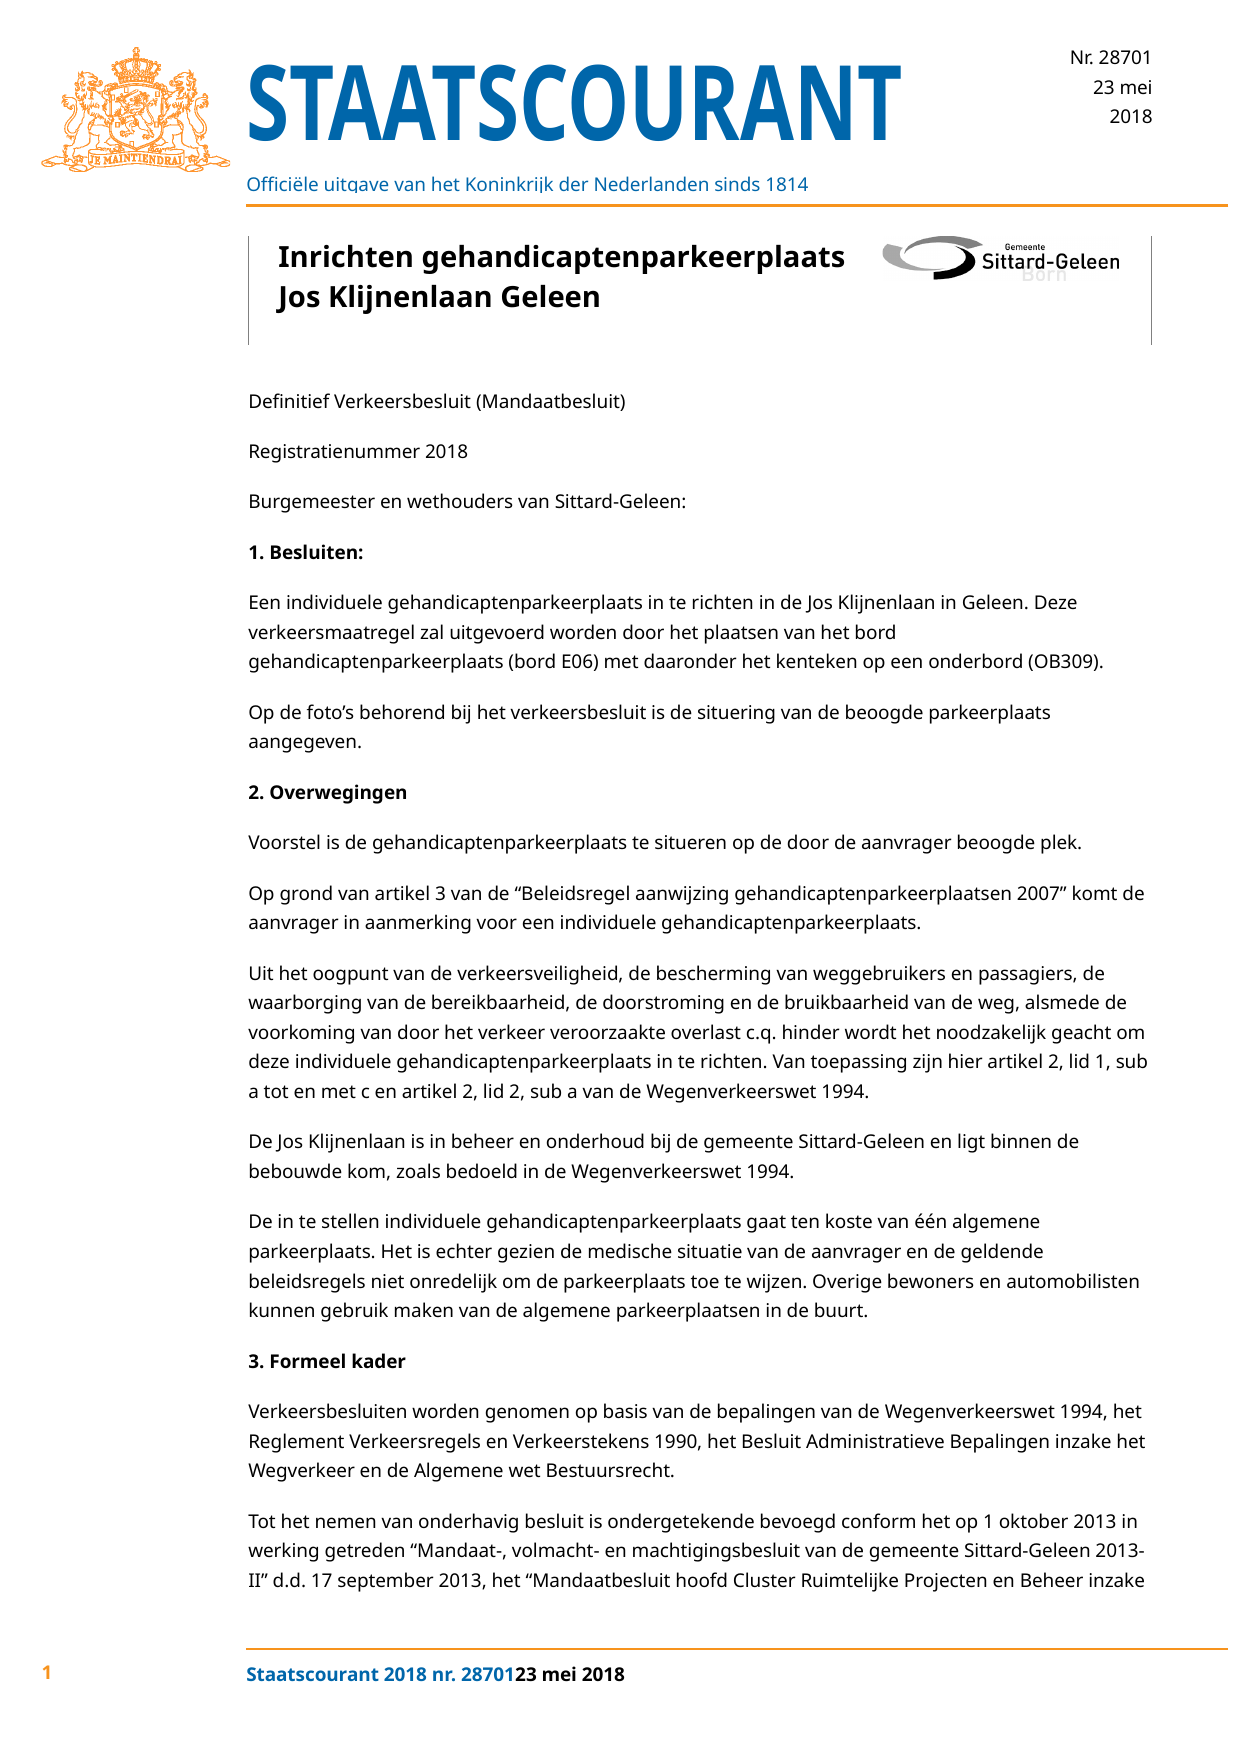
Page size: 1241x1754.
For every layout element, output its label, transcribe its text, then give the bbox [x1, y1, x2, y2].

table_header Inrichten gehandicaptenparkeerplaats Jos Klijnenlaan Geleen [249, 236, 850, 345]
text Registratienummer 2018 [248, 438, 1152, 464]
text De in te stellen individuele gehandicaptenparkeerplaats gaat ten koste van één algemene parkeerplaats. Het is echter gezien de medische situatie van de aanvrager en de geldende beleidsregels niet onredelijk om de parkeerplaats toe te wijzen. Overige bewoners en automobilisten kunnen gebruik maken van de algemene parkeerplaatsen in de buurt. [248, 1209, 1152, 1323]
text Uit het oogpunt van de verkeersveiligheid, de bescherming van weggebruikers en passagiers, de waarborging van de bereikbaarheid, de doorstroming en de bruikbaarheid van de weg, alsmede de voorkoming van door het verkeer veroorzaakte overlast c.q. hinder wordt het noodzakelijk geacht om deze individuele gehandicaptenparkeerplaats in te richten. Van toepassing zijn hier artikel 2, lid 1, sub a tot en met c en artikel 2, lid 2, sub a van de Wegenverkeerswet 1994. [248, 960, 1152, 1104]
text Definitief Verkeersbesluit (Mandaatbesluit) [248, 388, 1152, 414]
text 2. Overwegingen [248, 779, 1152, 805]
text Een individuele gehandicaptenparkeerplaats in te richten in de Jos Klijnenlaan in Geleen. Deze verkeersmaatregel zal uitgevoerd worden door het plaatsen van het bord gehandicaptenparkeerplaats (bord E06) met daaronder het kenteken op een onderbord (OB309). [248, 589, 1152, 674]
text Op de foto’s behorend bij het verkeersbesluit is de situering van de beoogde parkeerplaats aangegeven. [248, 699, 1152, 754]
text Burgemeester en wethouders van Sittard-Geleen: [248, 489, 1152, 514]
text Voorstel is de gehandicaptenparkeerplaats te situeren op de door de aanvrager beoogde plek. [248, 829, 1152, 855]
text Op grond van artikel 3 van de “Beleidsregel aanwijzing gehandicaptenparkeerplaatsen 2007” komt de aanvrager in aanmerking voor een individuele gehandicaptenparkeerplaats. [248, 880, 1152, 935]
picture [882, 236, 1119, 281]
text 3. Formeel kader [248, 1348, 1152, 1374]
text 1. Besluiten: [248, 539, 1152, 565]
text Verkeersbesluiten worden genomen op basis van de bepalingen van de Wegenverkeerswet 1994, het Reglement Verkeersregels en Verkeerstekens 1990, het Besluit Administratieve Bepalingen inzake het Wegverkeer en de Algemene wet Bestuursrecht. [248, 1398, 1152, 1483]
text De Jos Klijnenlaan is in beheer en onderhoud bij de gemeente Sittard-Geleen en ligt binnen de bebouwde kom, zoals bedoeld in de Wegenverkeerswet 1994. [248, 1129, 1152, 1184]
text Tot het nemen van onderhavig besluit is ondergetekende bevoegd conform het op 1 oktober 2013 in werking getreden “Mandaat-, volmacht- en machtigingsbesluit van de gemeente Sittard-Geleen 2013-II” d.d. 17 september 2013, het “Mandaatbesluit hoofd Cluster Ruimtelijke Projecten en Beheer inzake [248, 1508, 1152, 1593]
picture [41, 47, 231, 172]
table_header [850, 236, 1151, 345]
